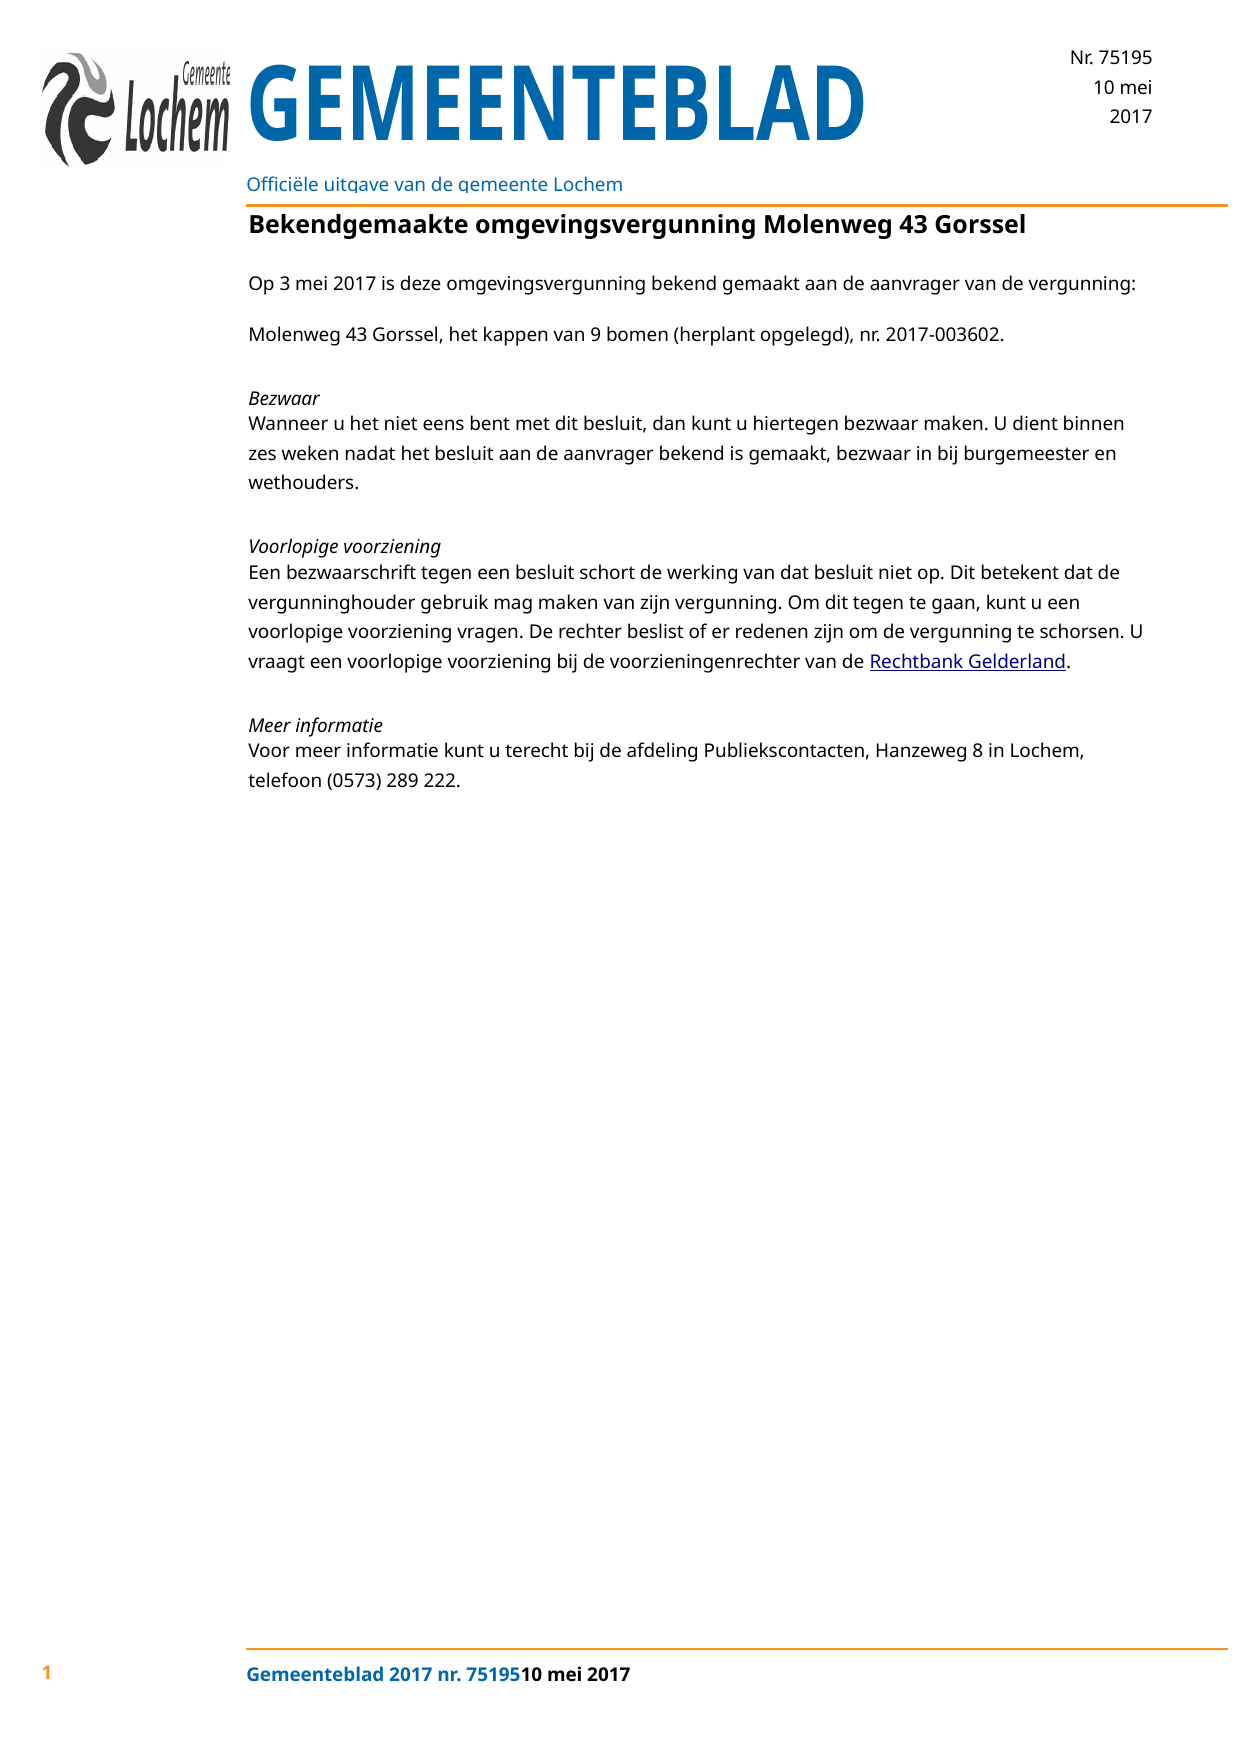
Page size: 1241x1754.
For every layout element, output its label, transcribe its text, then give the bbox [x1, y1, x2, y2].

text Molenweg 43 Gorssel, het kappen van 9 bomen (herplant opgelegd), nr. 2017-003602. [248, 321, 1152, 346]
text Een bezwaarschrift tegen een besluit schort de werking van dat besluit niet op. Dit betekent dat de vergunninghouder gebruik mag maken van zijn vergunning. Om dit tegen te gaan, kunt u een voorlopige voorziening vragen. De rechter beslist of er redenen zijn om de vergunning te schorsen. U vraagt een voorlopige voorziening bij de voorzieningenrechter van de Rechtbank Gelderland. [248, 559, 1152, 674]
text Voor meer informatie kunt u terecht bij de afdeling Publiekscontacten, Hanzeweg 8 in Lochem, telefoon (0573) 289 222. [248, 738, 1152, 793]
text Voorlopige voorziening [248, 533, 1152, 559]
picture [41, 47, 231, 172]
text Op 3 mei 2017 is deze omgevingsvergunning bekend gemaakt aan de aanvrager van de vergunning: [248, 270, 1152, 296]
text Meer informatie [248, 712, 1152, 738]
text Wanneer u het niet eens bent met dit besluit, dan kunt u hiertegen bezwaar maken. U dient binnen zes weken nadat het besluit aan de aanvrager bekend is gemaakt, bezwaar in bij burgemeester en wethouders. [248, 410, 1152, 495]
text Bezwaar [248, 385, 1152, 410]
text Bekendgemaakte omgevingsvergunning Molenweg 43 Gorssel [248, 207, 1152, 241]
